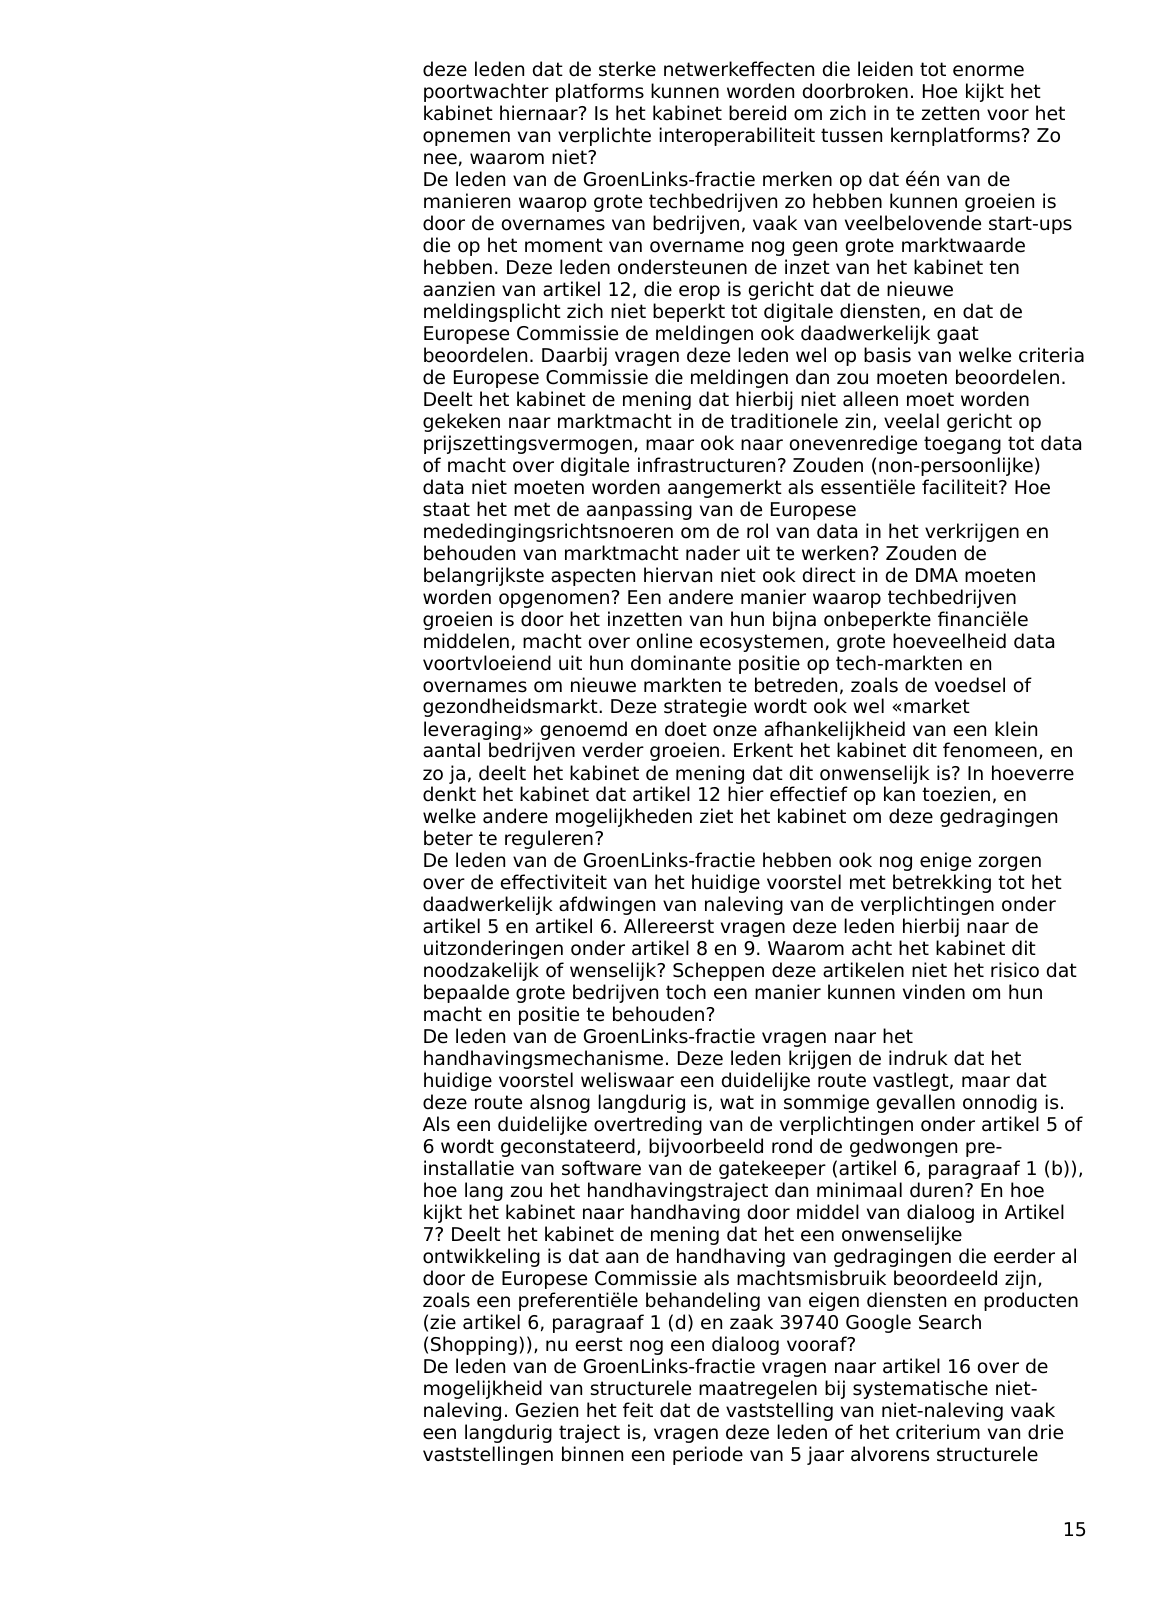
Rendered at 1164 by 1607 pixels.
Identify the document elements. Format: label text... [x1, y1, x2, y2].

text De leden van de GroenLinks-fractie hebben ook nog enige zorgen over de effectiviteit van het huidige voorstel met betrekking tot het daadwerkelijk afdwingen van naleving van de verplichtingen onder artikel 5 en artikel 6. Allereerst vragen deze leden hierbij naar de uitzonderingen onder artikel 8 en 9. Waarom acht het kabinet dit noodzakelijk of wenselijk? Scheppen deze artikelen niet het risico dat bepaalde grote bedrijven toch een manier kunnen vinden om hun macht en positie te behouden? [422, 850, 1087, 1026]
text deze leden dat de sterke netwerkeffecten die leiden tot enorme poortwachter platforms kunnen worden doorbroken. Hoe kijkt het kabinet hiernaar? Is het kabinet bereid om zich in te zetten voor het opnemen van verplichte interoperabiliteit tussen kernplatforms? Zo nee, waarom niet? [422, 59, 1087, 169]
text De leden van de GroenLinks-fractie merken op dat één van de manieren waarop grote techbedrijven zo hebben kunnen groeien is door de overnames van bedrijven, vaak van veelbelovende start-ups die op het moment van overname nog geen grote marktwaarde hebben. Deze leden ondersteunen de inzet van het kabinet ten aanzien van artikel 12, die erop is gericht dat de nieuwe meldingsplicht zich niet beperkt tot digitale diensten, en dat de Europese Commissie de meldingen ook daadwerkelijk gaat beoordelen. Daarbij vragen deze leden wel op basis van welke criteria de Europese Commissie die meldingen dan zou moeten beoordelen. Deelt het kabinet de mening dat hierbij niet alleen moet worden gekeken naar marktmacht in de traditionele zin, veelal gericht op prijszettingsvermogen, maar ook naar onevenredige toegang tot data of macht over digitale infrastructuren? Zouden (non-persoonlijke) data niet moeten worden aangemerkt als essentiële faciliteit? Hoe staat het met de aanpassing van de Europese mededingingsrichtsnoeren om de rol van data in het verkrijgen en behouden van marktmacht nader uit te werken? Zouden de belangrijkste aspecten hiervan niet ook direct in de DMA moeten worden opgenomen? Een andere manier waarop techbedrijven groeien is door het inzetten van hun bijna onbeperkte financiële middelen, macht over online ecosystemen, grote hoeveelheid data voortvloeiend uit hun dominante positie op tech-markten en overnames om nieuwe markten te betreden, zoals de voedsel of gezondheidsmarkt. Deze strategie wordt ook wel «market leveraging» genoemd en doet onze afhankelijkheid van een klein aantal bedrijven verder groeien. Erkent het kabinet dit fenomeen, en zo ja, deelt het kabinet de mening dat dit onwenselijk is? In hoeverre denkt het kabinet dat artikel 12 hier effectief op kan toezien, en welke andere mogelijkheden ziet het kabinet om deze gedragingen beter te reguleren? [422, 169, 1087, 850]
text De leden van de GroenLinks-fractie vragen naar artikel 16 over de mogelijkheid van structurele maatregelen bij systematische niet-naleving. Gezien het feit dat de vaststelling van niet-naleving vaak een langdurig traject is, vragen deze leden of het criterium van drie vaststellingen binnen een periode van 5 jaar alvorens structurele [422, 1356, 1087, 1466]
text De leden van de GroenLinks-fractie vragen naar het handhavingsmechanisme. Deze leden krijgen de indruk dat het huidige voorstel weliswaar een duidelijke route vastlegt, maar dat deze route alsnog langdurig is, wat in sommige gevallen onnodig is. Als een duidelijke overtreding van de verplichtingen onder artikel 5 of 6 wordt geconstateerd, bijvoorbeeld rond de gedwongen pre-installatie van software van de gatekeeper (artikel 6, paragraaf 1 (b)), hoe lang zou het handhavingstraject dan minimaal duren? En hoe kijkt het kabinet naar handhaving door middel van dialoog in Artikel 7? Deelt het kabinet de mening dat het een onwenselijke ontwikkeling is dat aan de handhaving van gedragingen die eerder al door de Europese Commissie als machtsmisbruik beoordeeld zijn, zoals een preferentiële behandeling van eigen diensten en producten (zie artikel 6, paragraaf 1 (d) en zaak 39740 Google Search (Shopping)), nu eerst nog een dialoog vooraf? [422, 1026, 1087, 1356]
